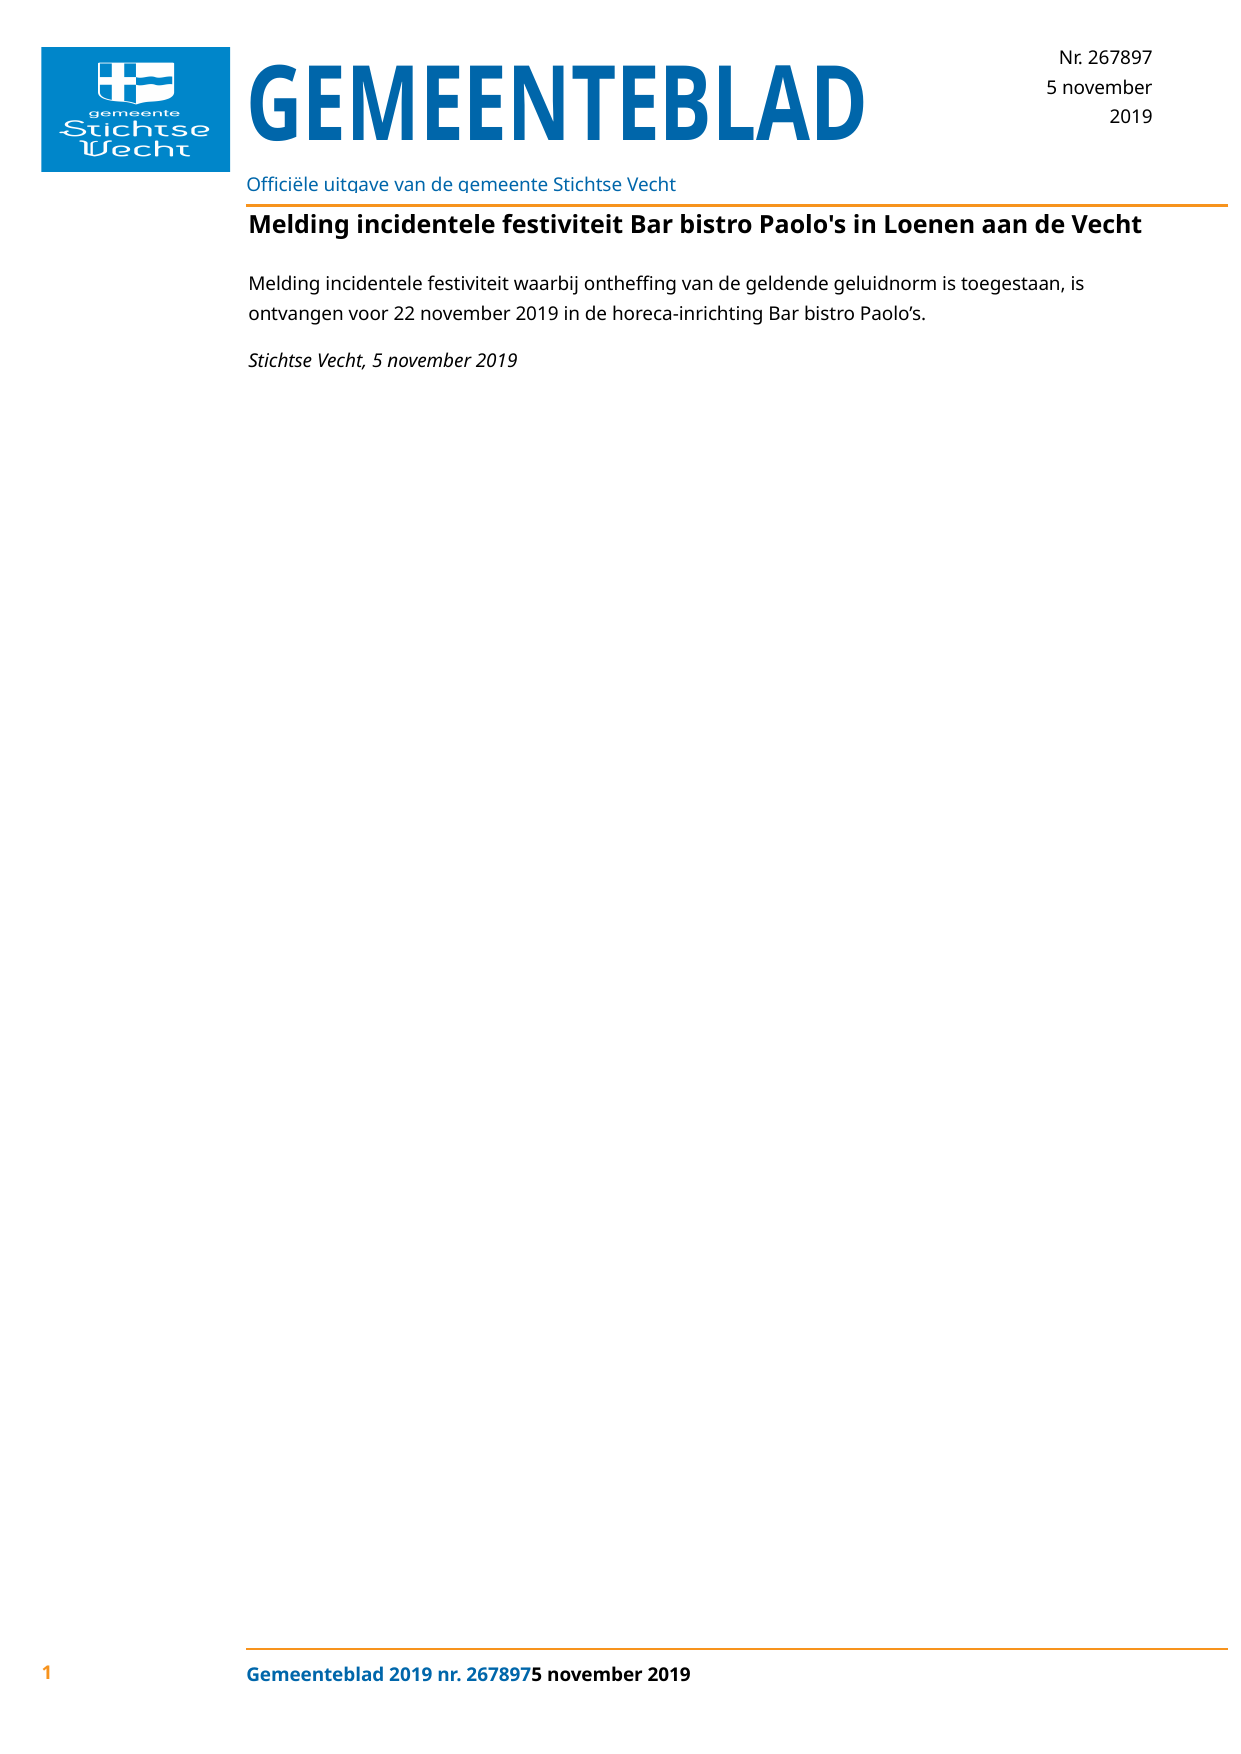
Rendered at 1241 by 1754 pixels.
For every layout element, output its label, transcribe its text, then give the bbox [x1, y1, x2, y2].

text Melding incidentele festiviteit Bar bistro Paolo's in Loenen aan de Vecht [248, 207, 1152, 241]
text Melding incidentele festiviteit waarbij ontheffing van de geldende geluidnorm is toegestaan, is ontvangen voor 22 november 2019 in de horeca-inrichting Bar bistro Paolo’s. [248, 270, 1152, 326]
text Stichtse Vecht, 5 november 2019 [248, 348, 1152, 373]
picture [137, 63, 174, 103]
picture [99, 63, 135, 101]
